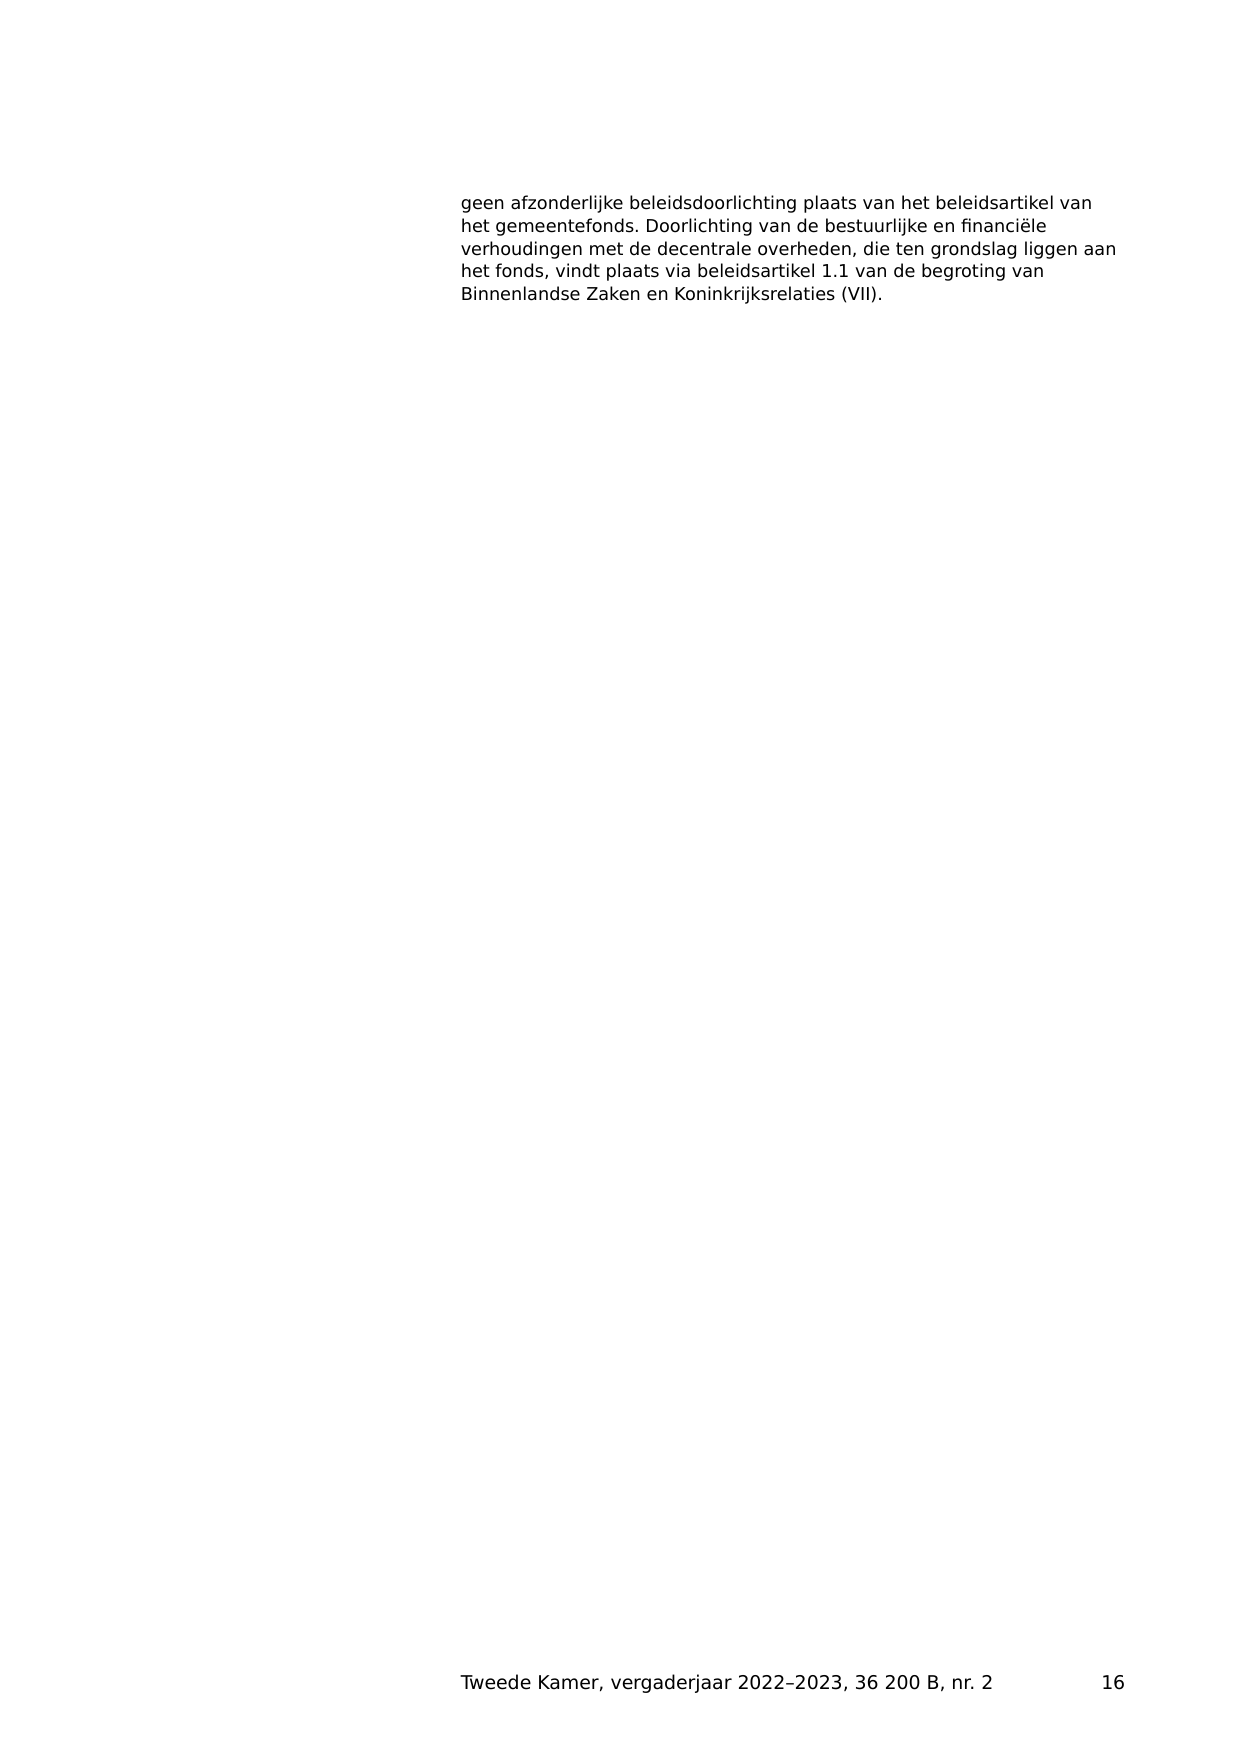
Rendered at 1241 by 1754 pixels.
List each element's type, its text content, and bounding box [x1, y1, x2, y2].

text geen afzonderlijke beleidsdoorlichting plaats van het beleidsartikel van het gemeentefonds. Doorlichting van de bestuurlijke en financiële verhoudingen met de decentrale overheden, die ten grondslag liggen aan het fonds, vindt plaats via beleidsartikel 1.1 van de begroting van Binnenlandse Zaken en Koninkrijksrelaties (VII). [461, 191, 1125, 305]
